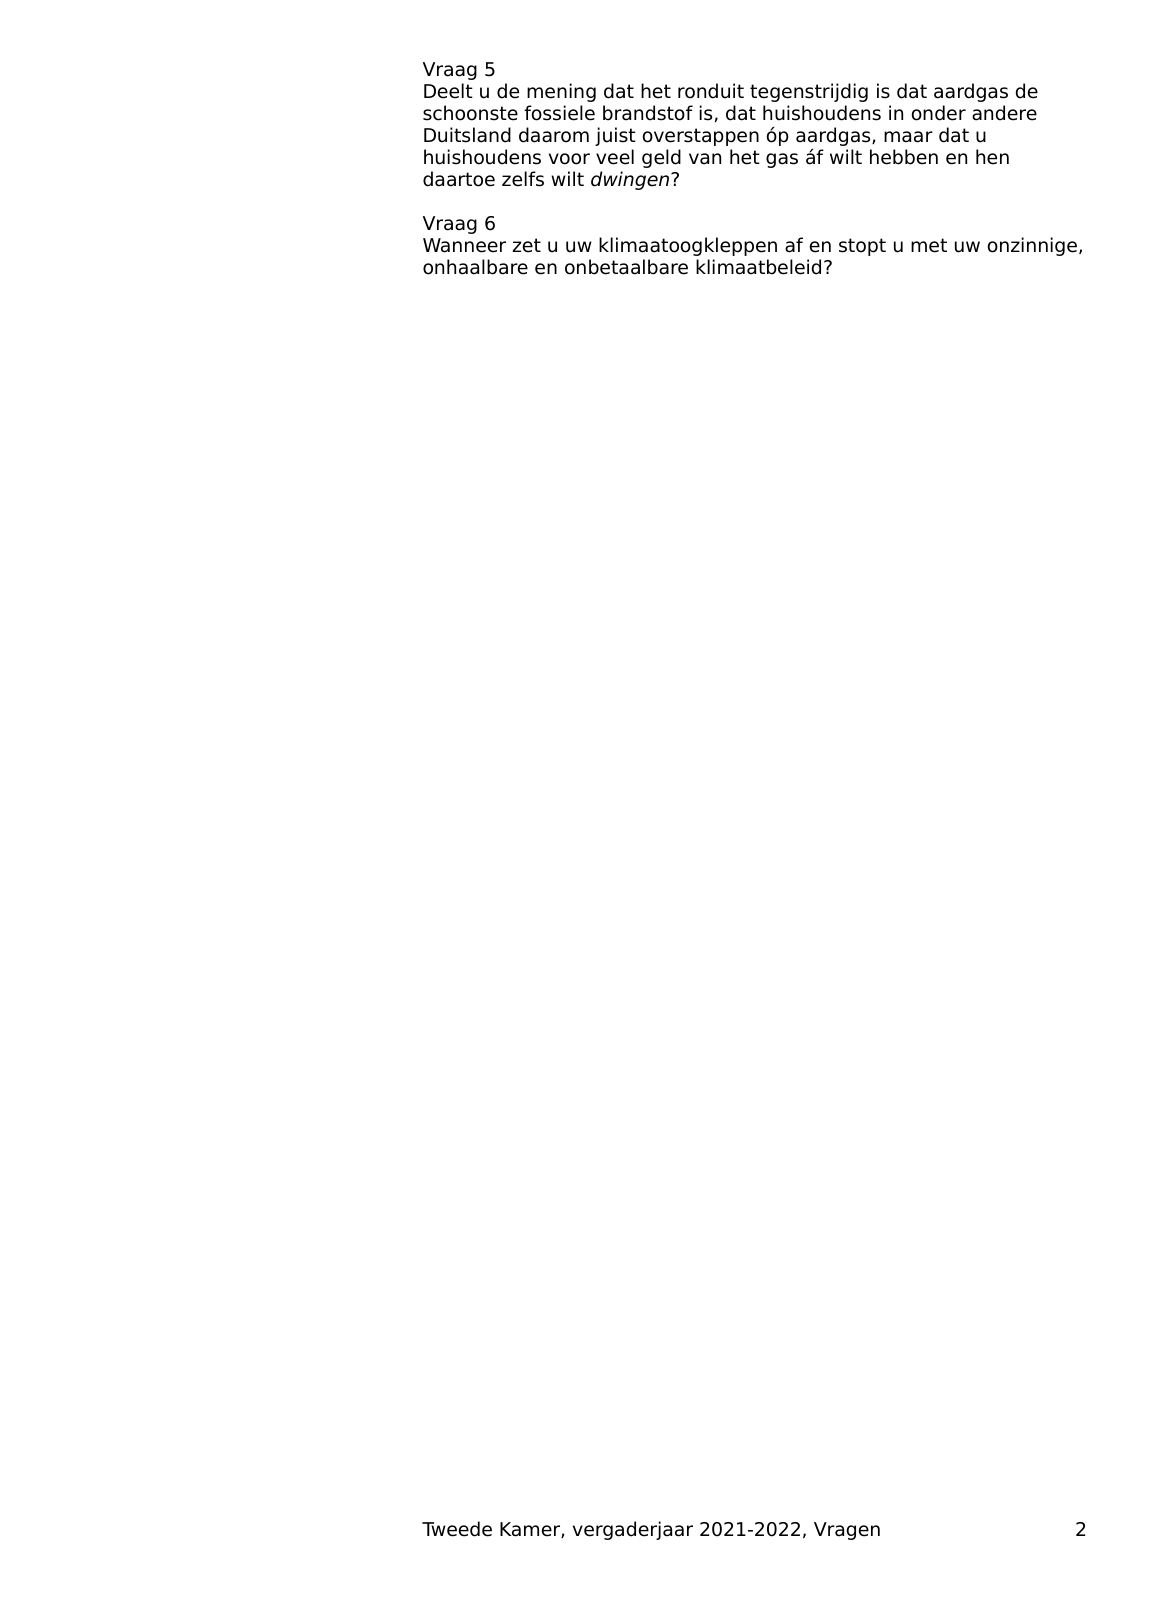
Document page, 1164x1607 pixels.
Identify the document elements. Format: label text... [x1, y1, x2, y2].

text Deelt u de mening dat het ronduit tegenstrijdig is dat aardgas de schoonste fossiele brandstof is, dat huishoudens in onder andere Duitsland daarom juist overstappen óp aardgas, maar dat u huishoudens voor veel geld van het gas áf wilt hebben en hen daartoe zelfs wilt dwingen? [422, 81, 1087, 191]
text Vraag 6 [422, 213, 1087, 235]
text Vraag 5 [422, 59, 1087, 81]
text Wanneer zet u uw klimaatoogkleppen af en stopt u met uw onzinnige, onhaalbare en onbetaalbare klimaatbeleid? [422, 235, 1087, 279]
